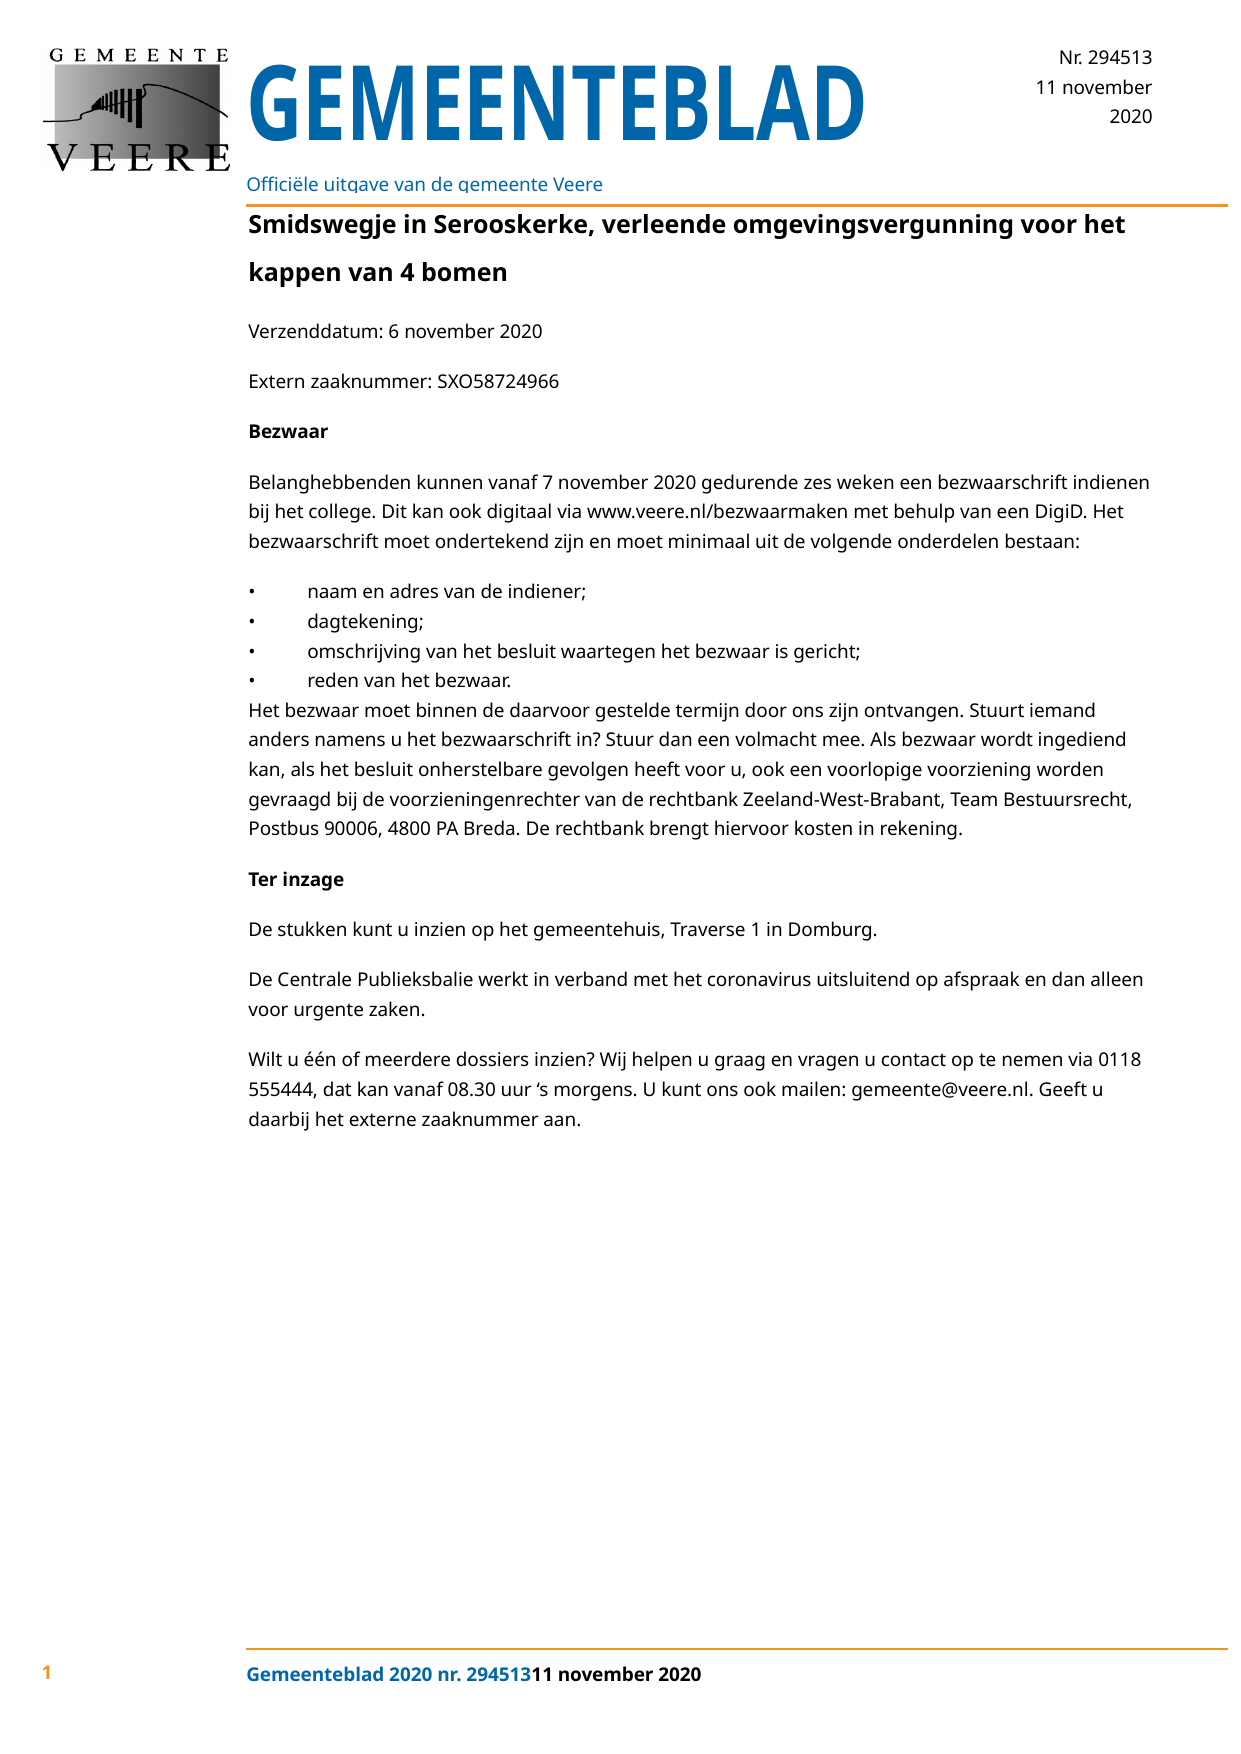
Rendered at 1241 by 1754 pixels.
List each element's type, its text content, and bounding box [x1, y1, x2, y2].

text Bezwaar [248, 419, 1152, 444]
text De stukken kunt u inzien op het gemeentehuis, Traverse 1 in Domburg. [248, 916, 1152, 942]
text Extern zaaknummer: SXO58724966 [248, 368, 1152, 394]
text Verzenddatum: 6 november 2020 [248, 318, 1152, 344]
text De Centrale Publieksbalie werkt in verband met het coronavirus uitsluitend op afspraak en dan alleen voor urgente zaken. [248, 967, 1152, 1022]
text Wilt u één of meerdere dossiers inzien? Wij helpen u graag en vragen u contact op te nemen via 0118 555444, dat kan vanaf 08.30 uur ‘s morgens. U kunt ons ook mailen: gemeente@veere.nl. Geeft u daarbij het externe zaaknummer aan. [248, 1047, 1152, 1132]
list dagtekening; [248, 608, 1152, 634]
list naam en adres van de indiener; [248, 579, 1152, 604]
text Ter inzage [248, 866, 1152, 892]
list omschrijving van het besluit waartegen het bezwaar is gericht; [248, 638, 1152, 664]
text Belanghebbenden kunnen vanaf 7 november 2020 gedurende zes weken een bezwaarschrift indienen bij het college. Dit kan ook digitaal via www.veere.nl/bezwaarmaken met behulp van een DigiD. Het bezwaarschrift moet ondertekend zijn en moet minimaal uit de volgende onderdelen bestaan: [248, 469, 1152, 554]
text Het bezwaar moet binnen de daarvoor gestelde termijn door ons zijn ontvangen. Stuurt iemand anders namens u het bezwaarschrift in? Stuur dan een volmacht mee. Als bezwaar wordt ingediend kan, als het besluit onherstelbare gevolgen heeft voor u, ook een voorlopige voorziening worden gevraagd bij de voorzieningenrechter van de rechtbank Zeeland-West-Brabant, Team Bestuursrecht, Postbus 90006, 4800 PA Breda. De rechtbank brengt hiervoor kosten in rekening. [248, 697, 1152, 841]
text Smidswegje in Serooskerke, verleende omgevingsvergunning voor het kappen van 4 bomen [248, 207, 1152, 288]
list reden van het bezwaar. [248, 667, 1152, 693]
picture [41, 47, 231, 172]
